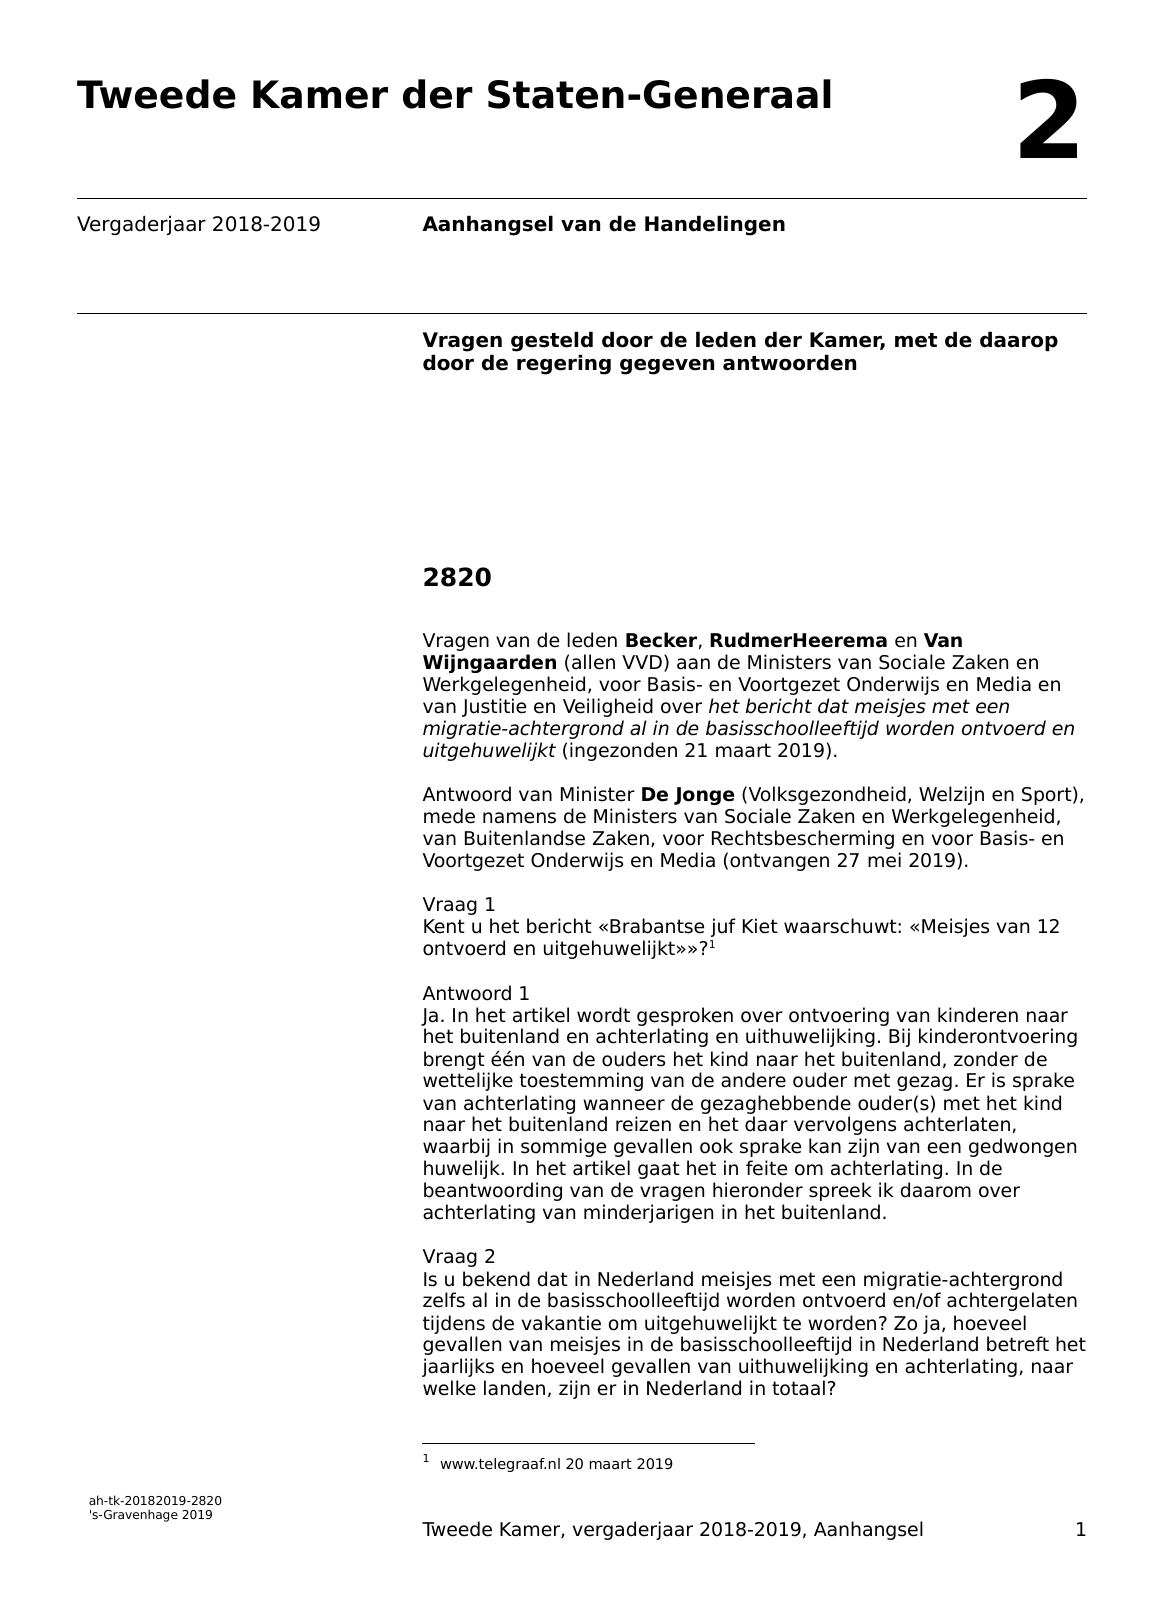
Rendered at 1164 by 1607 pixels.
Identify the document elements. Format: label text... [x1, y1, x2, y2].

text Vraag 2 [422, 1246, 1087, 1268]
table_cell Vragen gesteld door de leden der Kamer, met de daarop door de regering gegeven antwoorden [422, 314, 1087, 375]
table_header 2 [886, 59, 1087, 198]
text Antwoord van Minister De Jonge (Volksgezondheid, Welzijn en Sport), mede namens de Ministers van Sociale Zaken en Werkgelegenheid, van Buitenlandse Zaken, voor Rechtsbescherming en voor Basis- en Voortgezet Onderwijs en Media (ontvangen 27 mei 2019). [422, 784, 1087, 872]
table_cell Aanhangsel van de Handelingen [422, 199, 1087, 313]
text Vragen van de leden Becker, RudmerHeerema en Van Wijngaarden (allen VVD) aan de Ministers van Sociale Zaken en Werkgelegenheid, voor Basis- en Voortgezet Onderwijs en Media en van Justitie en Veiligheid over het bericht dat meisjes met een migratie-achtergrond al in de basisschoolleeftijd worden ontvoerd en uitgehuwelijkt (ingezonden 21 maart 2019). [422, 630, 1087, 762]
text Antwoord 1 [422, 982, 1087, 1004]
text www.telegraaf.nl 20 maart 2019 [422, 1452, 1087, 1474]
text 's-Gravenhage 2019 [88, 1508, 323, 1522]
table_header Tweede Kamer der Staten-Generaal [77, 59, 886, 198]
text ah-tk-20182019-2820 [88, 1494, 323, 1508]
text 2820 [422, 563, 1087, 592]
text Vraag 1 [422, 894, 1087, 916]
text Is u bekend dat in Nederland meisjes met een migratie-achtergrond zelfs al in de basisschoolleeftijd worden ontvoerd en/of achtergelaten tijdens de vakantie om uitgehuwelijkt te worden? Zo ja, hoeveel gevallen van meisjes in de basisschoolleeftijd in Nederland betreft het jaarlijks en hoeveel gevallen van uithuwelijking en achterlating, naar welke landen, zijn er in Nederland in totaal? [422, 1268, 1087, 1400]
table_cell [77, 314, 422, 375]
text Kent u het bericht «Brabantse juf Kiet waarschuwt: «Meisjes van 12 ontvoerd en uitgehuwelijkt»»? [422, 916, 1087, 960]
text Ja. In het artikel wordt gesproken over ontvoering van kinderen naar het buitenland en achterlating en uithuwelijking. Bij kinderontvoering brengt één van de ouders het kind naar het buitenland, zonder de wettelijke toestemming van de andere ouder met gezag. Er is sprake van achterlating wanneer de gezaghebbende ouder(s) met het kind naar het buitenland reizen en het daar vervolgens achterlaten, waarbij in sommige gevallen ook sprake kan zijn van een gedwongen huwelijk. In het artikel gaat het in feite om achterlating. In de beantwoording van de vragen hieronder spreek ik daarom over achterlating van minderjarigen in het buitenland. [422, 1004, 1087, 1224]
table_cell Vergaderjaar 2018-2019 [77, 199, 422, 313]
